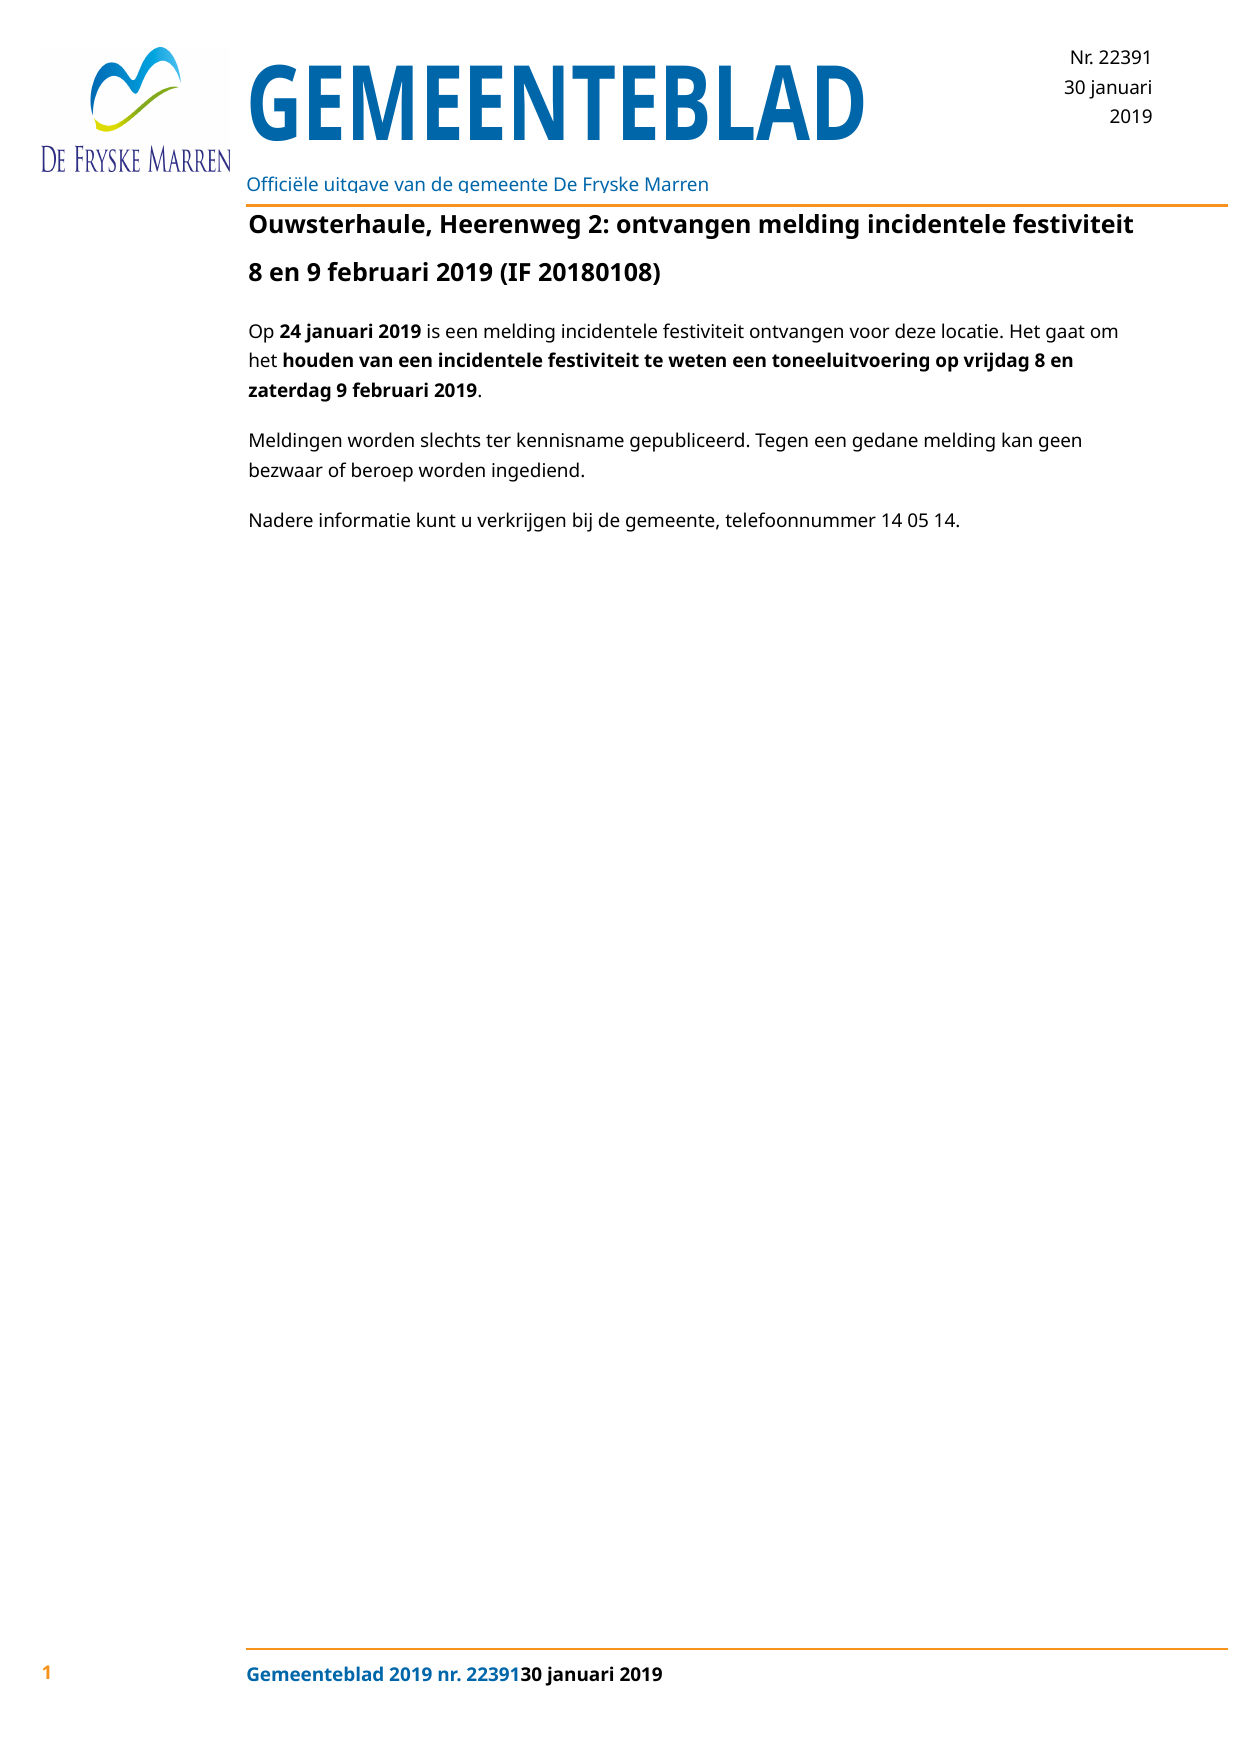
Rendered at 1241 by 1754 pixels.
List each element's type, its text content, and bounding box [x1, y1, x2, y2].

text Nadere informatie kunt u verkrijgen bij de gemeente, telefoonnummer 14 05 14. [248, 507, 1152, 533]
text Ouwsterhaule, Heerenweg 2: ontvangen melding incidentele festiviteit 8 en 9 februari 2019 (IF 20180108) [248, 207, 1152, 288]
text Op 24 januari 2019 is een melding incidentele festiviteit ontvangen voor deze locatie. Het gaat om het houden van een incidentele festiviteit te weten een toneeluitvoering op vrijdag 8 en zaterdag 9 februari 2019. [248, 318, 1152, 403]
picture [41, 47, 231, 172]
text Meldingen worden slechts ter kennisname gepubliceerd. Tegen een gedane melding kan geen bezwaar of beroep worden ingediend. [248, 427, 1152, 483]
